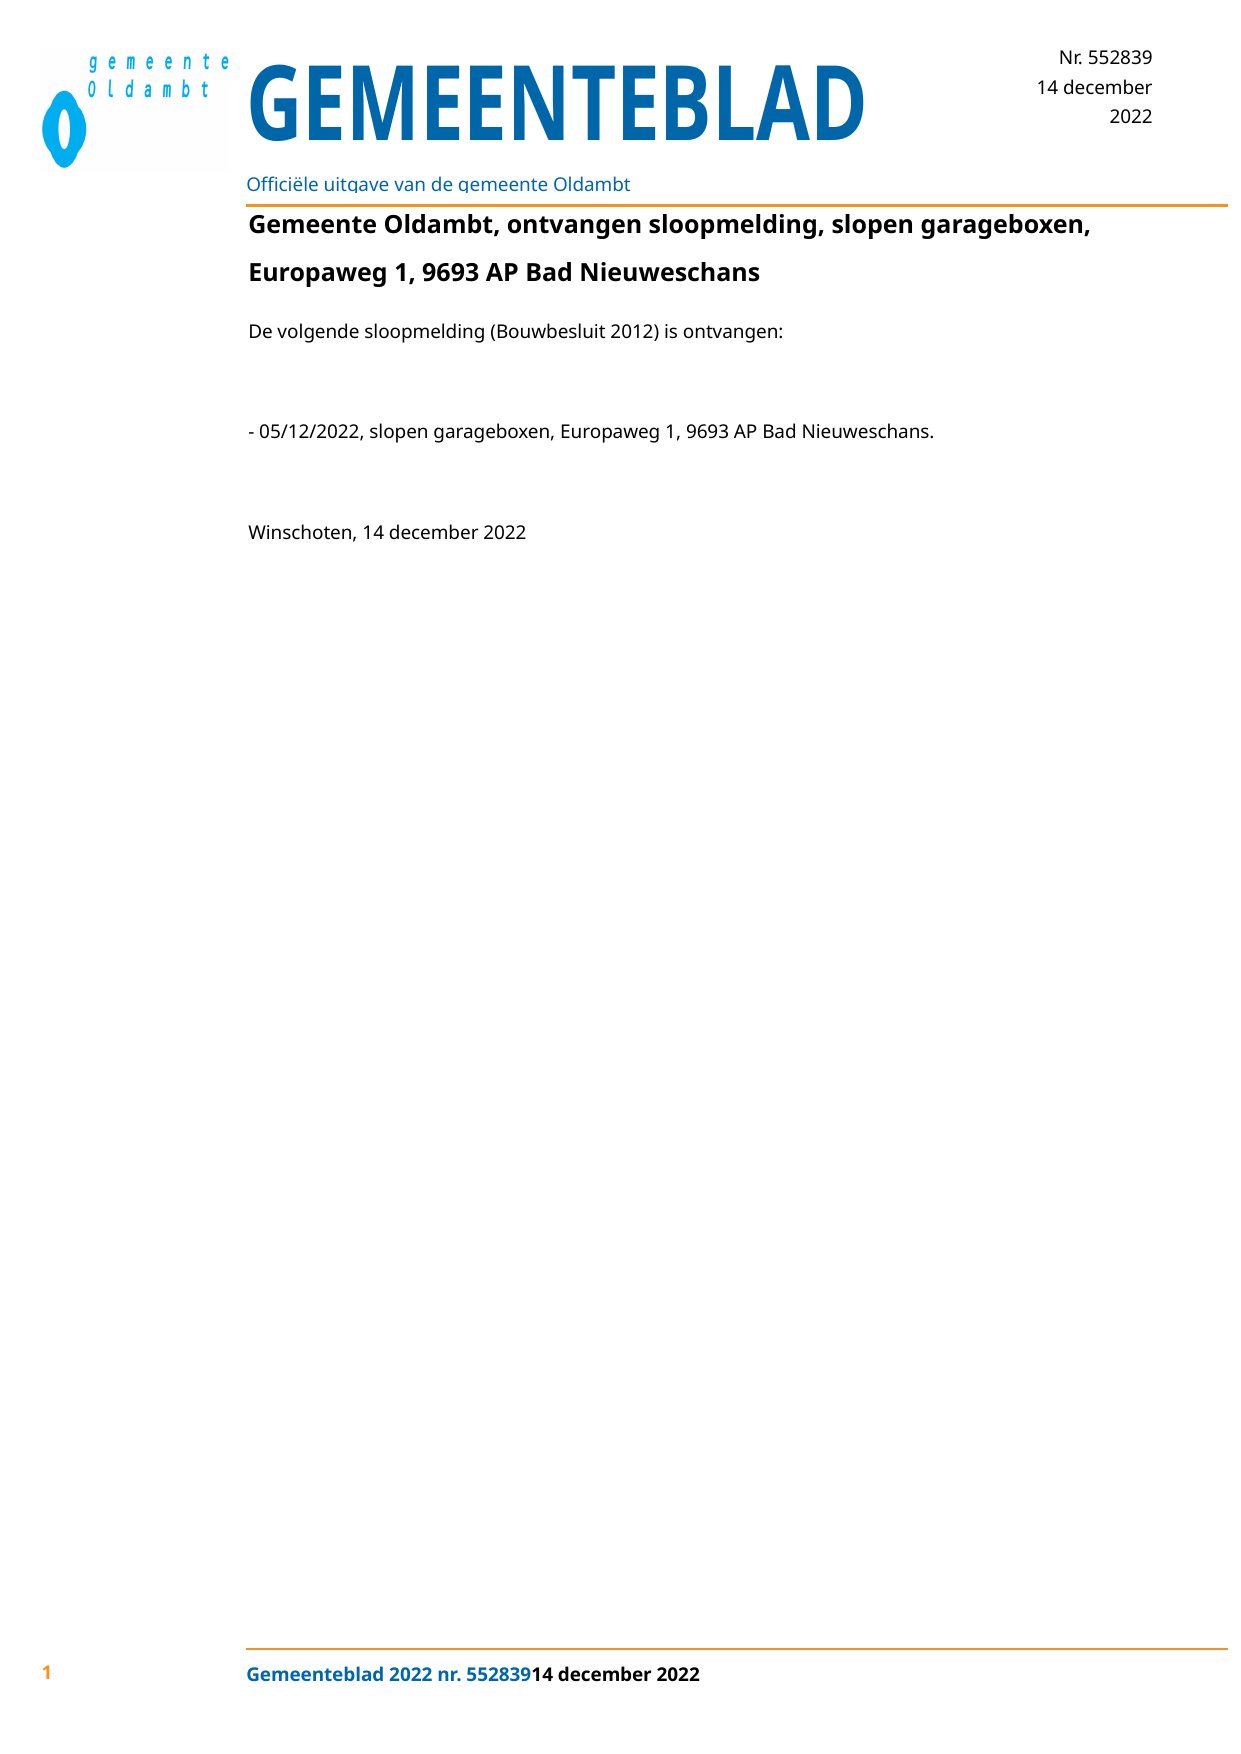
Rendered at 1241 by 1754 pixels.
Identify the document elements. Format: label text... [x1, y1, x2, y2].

text - 05/12/2022, slopen garageboxen, Europaweg 1, 9693 AP Bad Nieuweschans. [248, 419, 1152, 444]
text Winschoten, 14 december 2022 [248, 519, 1152, 545]
text Gemeente Oldambt, ontvangen sloopmelding, slopen garageboxen, Europaweg 1, 9693 AP Bad Nieuweschans [248, 207, 1152, 288]
text De volgende sloopmelding (Bouwbesluit 2012) is ontvangen: [248, 318, 1152, 344]
picture [41, 47, 231, 172]
